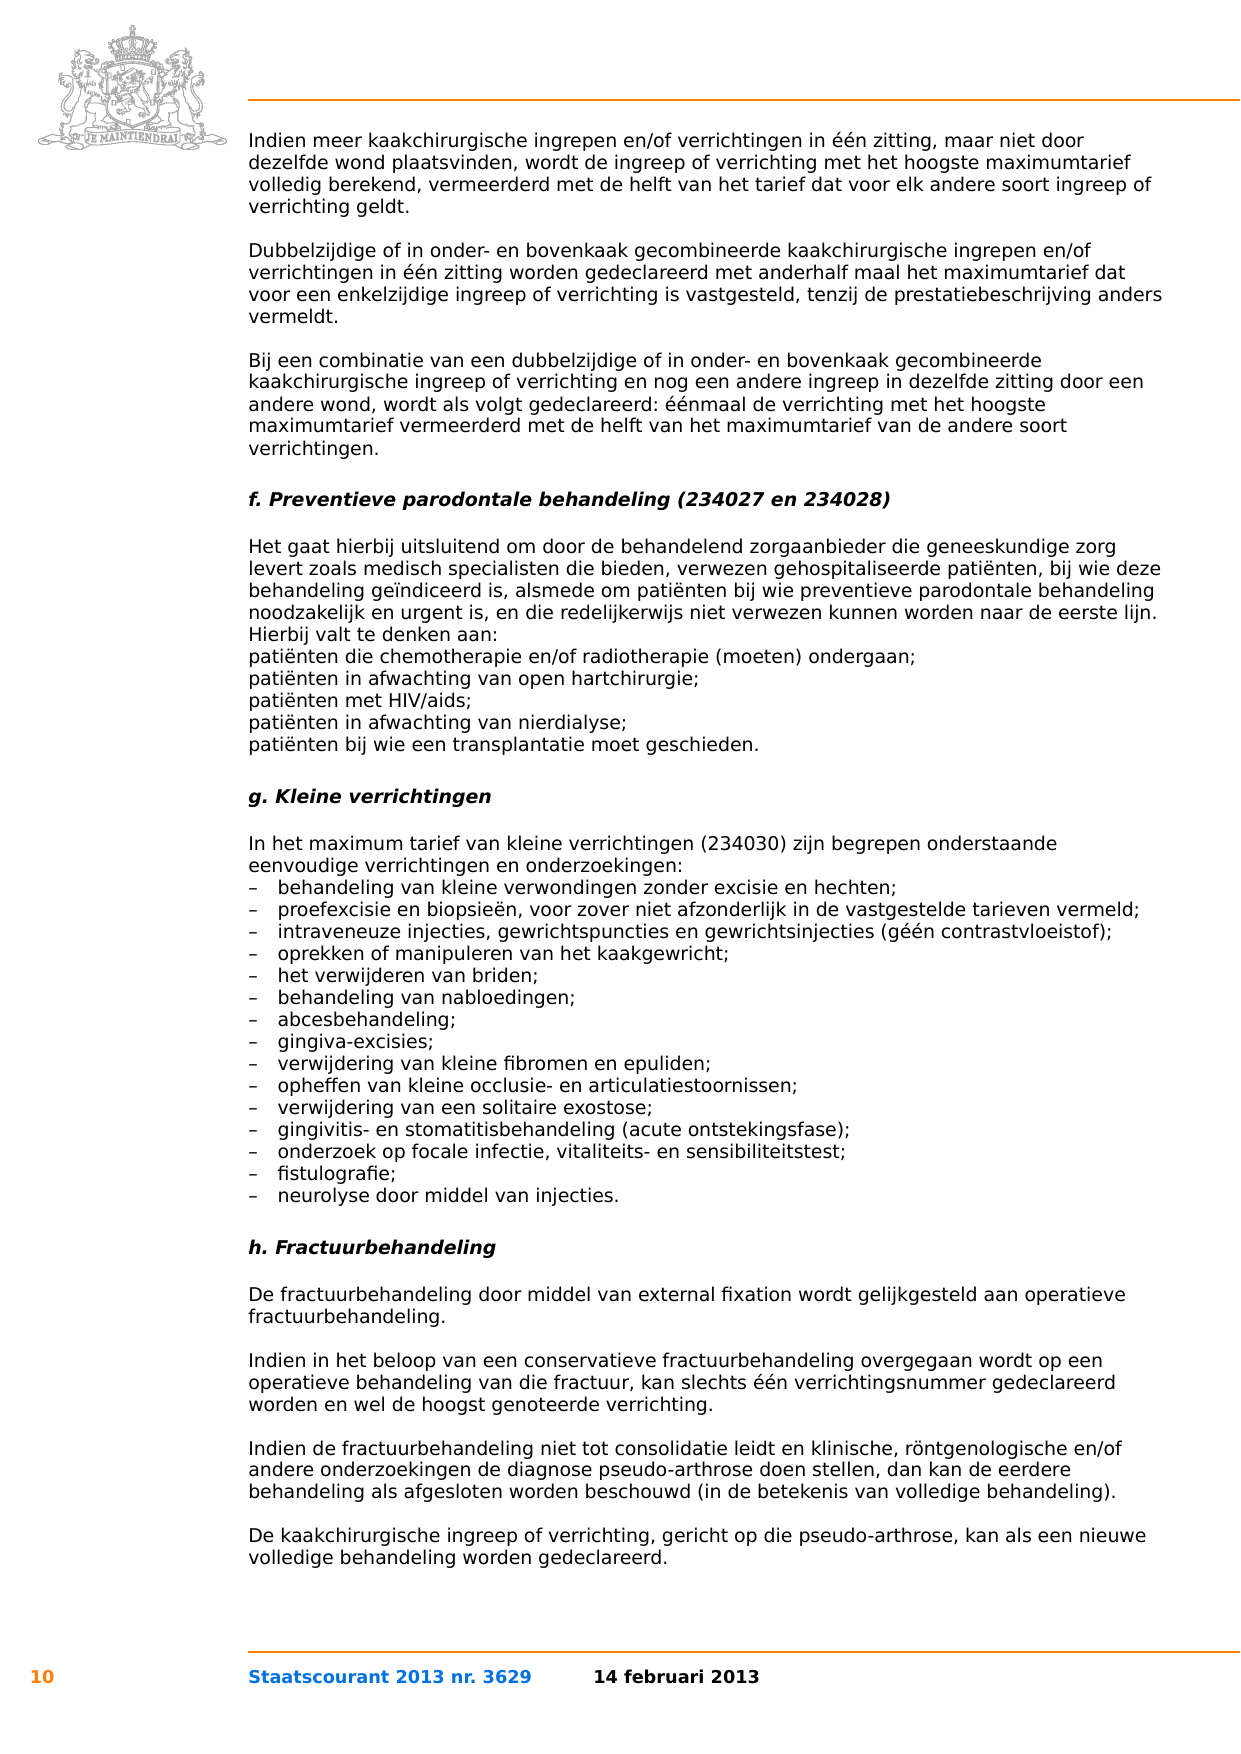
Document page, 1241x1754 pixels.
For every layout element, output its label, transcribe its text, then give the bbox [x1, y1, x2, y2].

text patiënten bij wie een transplantatie moet geschieden. [248, 734, 1163, 756]
text – het verwijderen van briden; [248, 965, 1163, 987]
text – gingiva-excisies; [248, 1031, 1163, 1053]
subtitle h. Fractuurbehandeling [248, 1237, 1163, 1259]
text – behandeling van nabloedingen; [248, 987, 1163, 1009]
text – neurolyse door middel van injecties. [248, 1185, 1163, 1207]
picture [38, 25, 227, 150]
text – fistulografie; [248, 1163, 1163, 1185]
subtitle g. Kleine verrichtingen [248, 786, 1163, 808]
text Hierbij valt te denken aan: [248, 624, 1163, 646]
text Bij een combinatie van een dubbelzijdige of in onder- en bovenkaak gecombineerde kaakchirurgische ingreep of verrichting en nog een andere ingreep in dezelfde zitting door een andere wond, wordt als volgt gedeclareerd: éénmaal de verrichting met het hoogste maximumtarief vermeerderd met de helft van het maximumtarief van de andere soort verrichtingen. [248, 349, 1163, 459]
text Het gaat hierbij uitsluitend om door de behandelend zorgaanbieder die geneeskundige zorg levert zoals medisch specialisten die bieden, verwezen gehospitaliseerde patiënten, bij wie deze behandeling geïndiceerd is, alsmede om patiënten bij wie preventieve parodontale behandeling noodzakelijk en urgent is, en die redelijkerwijs niet verwezen kunnen worden naar de eerste lijn. [248, 536, 1163, 624]
text – abcesbehandeling; [248, 1009, 1163, 1031]
text – opheffen van kleine occlusie- en articulatiestoornissen; [248, 1075, 1163, 1097]
text patiënten die chemotherapie en/of radiotherapie (moeten) ondergaan; [248, 646, 1163, 668]
text Indien de fractuurbehandeling niet tot consolidatie leidt en klinische, röntgenologische en/of andere onderzoekingen de diagnose pseudo-arthrose doen stellen, dan kan de eerdere behandeling als afgesloten worden beschouwd (in de betekenis van volledige behandeling). [248, 1437, 1163, 1503]
text patiënten met HIV/aids; [248, 690, 1163, 712]
text – proefexcisie en biopsieën, voor zover niet afzonderlijk in de vastgestelde tarieven vermeld; [248, 899, 1163, 921]
text Indien in het beloop van een conservatieve fractuurbehandeling overgegaan wordt op een operatieve behandeling van die fractuur, kan slechts één verrichtingsnummer gedeclareerd worden en wel de hoogst genoteerde verrichting. [248, 1349, 1163, 1416]
text – verwijdering van kleine fibromen en epuliden; [248, 1053, 1163, 1075]
text – intraveneuze injecties, gewrichtspuncties en gewrichtsinjecties (géén contrastvloeistof); [248, 921, 1163, 943]
text patiënten in afwachting van open hartchirurgie; [248, 668, 1163, 690]
subtitle f. Preventieve parodontale behandeling (234027 en 234028) [248, 489, 1163, 511]
text – oprekken of manipuleren van het kaakgewricht; [248, 943, 1163, 965]
text patiënten in afwachting van nierdialyse; [248, 712, 1163, 734]
text Dubbelzijdige of in onder- en bovenkaak gecombineerde kaakchirurgische ingrepen en/of verrichtingen in één zitting worden gedeclareerd met anderhalf maal het maximumtarief dat voor een enkelzijdige ingreep of verrichting is vastgesteld, tenzij de prestatiebeschrijving anders vermeldt. [248, 240, 1163, 328]
text – verwijdering van een solitaire exostose; [248, 1097, 1163, 1119]
text – onderzoek op focale infectie, vitaliteits- en sensibiliteitstest; [248, 1141, 1163, 1163]
text De kaakchirurgische ingreep of verrichting, gericht op die pseudo-arthrose, kan als een nieuwe volledige behandeling worden gedeclareerd. [248, 1525, 1163, 1569]
text De fractuurbehandeling door middel van external fixation wordt gelijkgesteld aan operatieve fractuurbehandeling. [248, 1284, 1163, 1328]
text Indien meer kaakchirurgische ingrepen en/of verrichtingen in één zitting, maar niet door dezelfde wond plaatsvinden, wordt de ingreep of verrichting met het hoogste maximumtarief volledig berekend, vermeerderd met de helft van het tarief dat voor elk andere soort ingreep of verrichting geldt. [248, 130, 1163, 218]
text – behandeling van kleine verwondingen zonder excisie en hechten; [248, 877, 1163, 899]
text – gingivitis- en stomatitisbehandeling (acute ontstekingsfase); [248, 1119, 1163, 1141]
text In het maximum tarief van kleine verrichtingen (234030) zijn begrepen onderstaande eenvoudige verrichtingen en onderzoekingen: [248, 833, 1163, 877]
